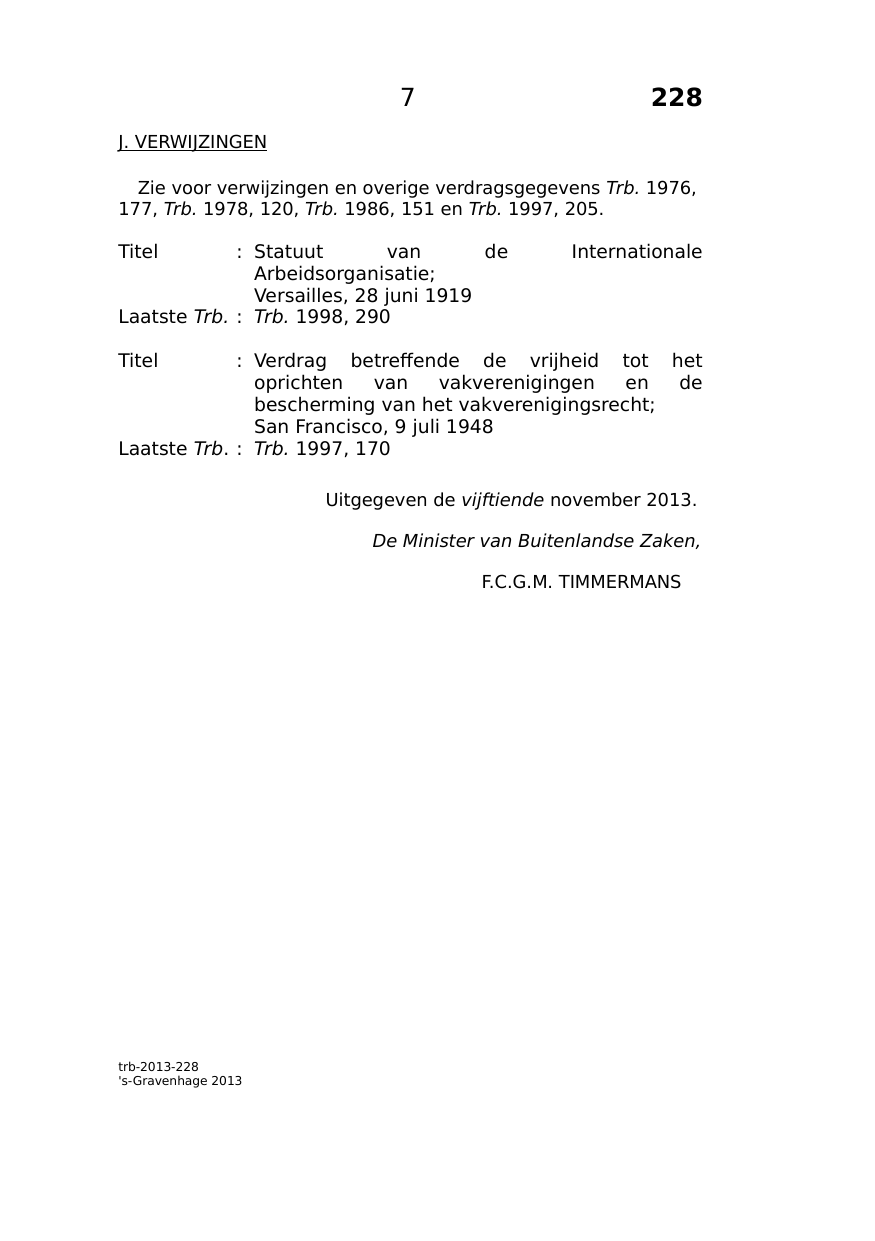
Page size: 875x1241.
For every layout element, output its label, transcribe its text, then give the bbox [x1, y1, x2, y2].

text Zie voor verwijzingen en overige verdragsgegevens Trb. 1976, 177, Trb. 1978, 120, Trb. 1986, 151 en Trb. 1997, 205. [118, 178, 703, 219]
subtitle J. VERWIJZINGEN [118, 132, 703, 153]
text trb-2013-228 [118, 1060, 352, 1074]
table_header : [236, 241, 254, 307]
table_cell [118, 329, 236, 350]
text Uitgegeven de vijftiende november 2013. [118, 490, 703, 510]
table_cell Trb. 1998, 290 [254, 307, 703, 328]
table_cell : [236, 350, 254, 438]
table_cell Titel [118, 350, 236, 438]
table_cell : [236, 438, 254, 460]
table_cell Laatste Trb. [118, 307, 236, 328]
table_cell Laatste Trb. [118, 438, 236, 460]
text De Minister van Buitenlandse Zaken, F.C.G.M. TIMMERMANS [118, 530, 703, 593]
table_cell Verdrag betreffende de vrijheid tot het oprichten van vakverenigingen en de bescherming van het vakverenigingsrecht; San Francisco, 9 juli 1948 [254, 350, 703, 438]
table_header Titel [118, 241, 236, 307]
table_cell [254, 329, 703, 350]
table_cell Trb. 1997, 170 [254, 438, 703, 460]
table_cell [236, 329, 254, 350]
table_cell : [236, 307, 254, 328]
text 's-Gravenhage 2013 [118, 1074, 352, 1088]
table_header Statuut van de Internationale Arbeidsorganisatie; Versailles, 28 juni 1919 [254, 241, 703, 307]
